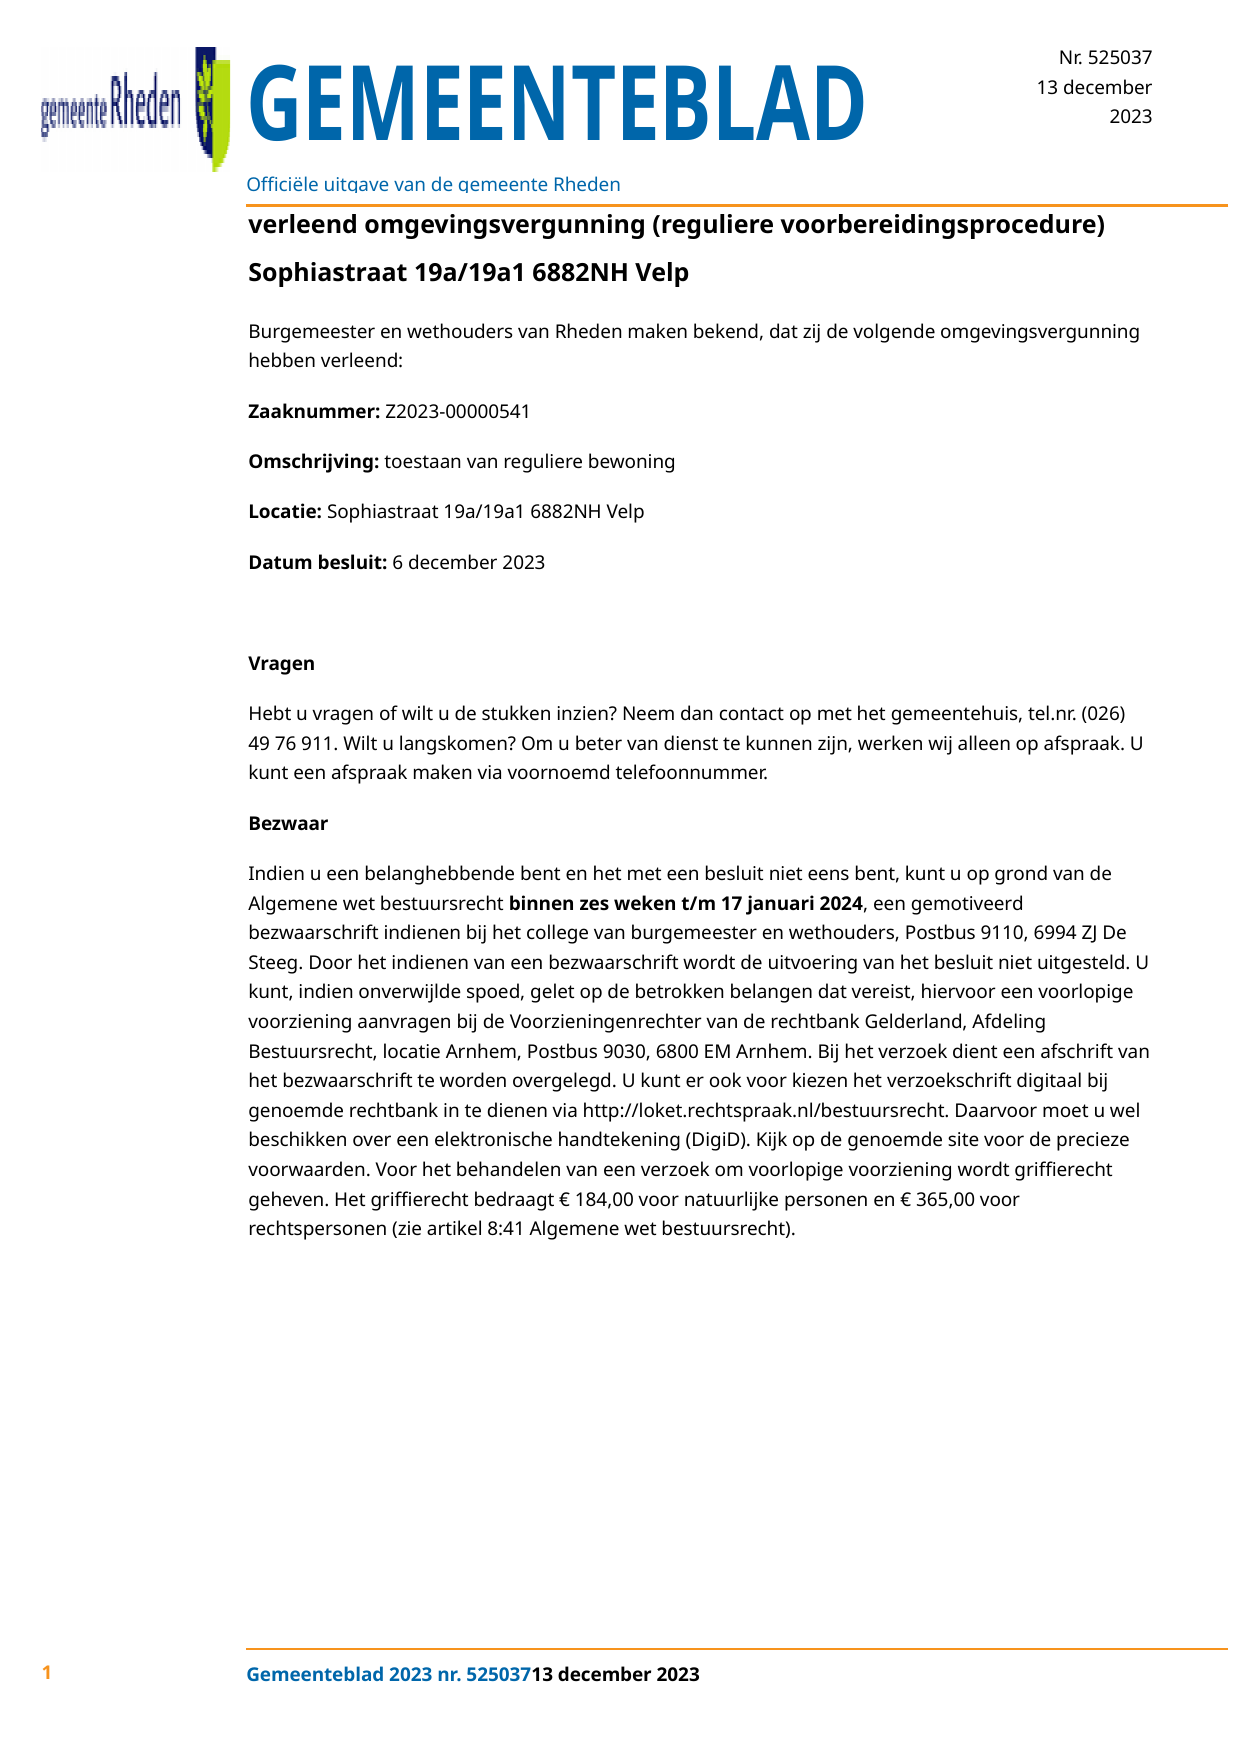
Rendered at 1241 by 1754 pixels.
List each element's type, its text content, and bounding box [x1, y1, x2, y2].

text Hebt u vragen of wilt u de stukken inzien? Neem dan contact op met het gemeentehuis, tel.nr. (026) 49 76 911. Wilt u langskomen? Om u beter van dienst te kunnen zijn, werken wij alleen op afspraak. U kunt een afspraak maken via voornoemd telefoonnummer. [248, 700, 1152, 785]
text Datum besluit: 6 december 2023 [248, 549, 1152, 575]
text verleend omgevingsvergunning (reguliere voorbereidingsprocedure) Sophiastraat 19a/19a1 6882NH Velp [248, 207, 1152, 288]
text Indien u een belanghebbende bent en het met een besluit niet eens bent, kunt u op grond van de Algemene wet bestuursrecht binnen zes weken t/m 17 januari 2024, een gemotiveerd bezwaarschrift indienen bij het college van burgemeester en wethouders, Postbus 9110, 6994 ZJ De Steeg. Door het indienen van een bezwaarschrift wordt de uitvoering van het besluit niet uitgesteld. U kunt, indien onverwijlde spoed, gelet op de betrokken belangen dat vereist, hiervoor een voorlopige voorziening aanvragen bij de Voorzieningenrechter van de rechtbank Gelderland, Afdeling Bestuursrecht, locatie Arnhem, Postbus 9030, 6800 EM Arnhem. Bij het verzoek dient een afschrift van het bezwaarschrift te worden overgelegd. U kunt er ook voor kiezen het verzoekschrift digitaal bij genoemde rechtbank in te dienen via http://loket.rechtspraak.nl/bestuursrecht. Daarvoor moet u wel beschikken over een elektronische handtekening (DigiD). Kijk op de genoemde site voor de precieze voorwaarden. Voor het behandelen van een verzoek om voorlopige voorziening wordt griffierecht geheven. Het griffierecht bedraagt € 184,00 voor natuurlijke personen en € 365,00 voor rechtspersonen (zie artikel 8:41 Algemene wet bestuursrecht). [248, 860, 1152, 1241]
text Locatie: Sophiastraat 19a/19a1 6882NH Velp [248, 499, 1152, 524]
text Burgemeester en wethouders van Rheden maken bekend, dat zij de volgende omgevingsvergunning hebben verleend: [248, 318, 1152, 373]
text Zaaknummer: Z2023-00000541 [248, 398, 1152, 424]
picture [41, 47, 231, 172]
text Bezwaar [248, 810, 1152, 836]
text Omschrijving: toestaan van reguliere bewoning [248, 448, 1152, 474]
text Vragen [248, 650, 1152, 676]
